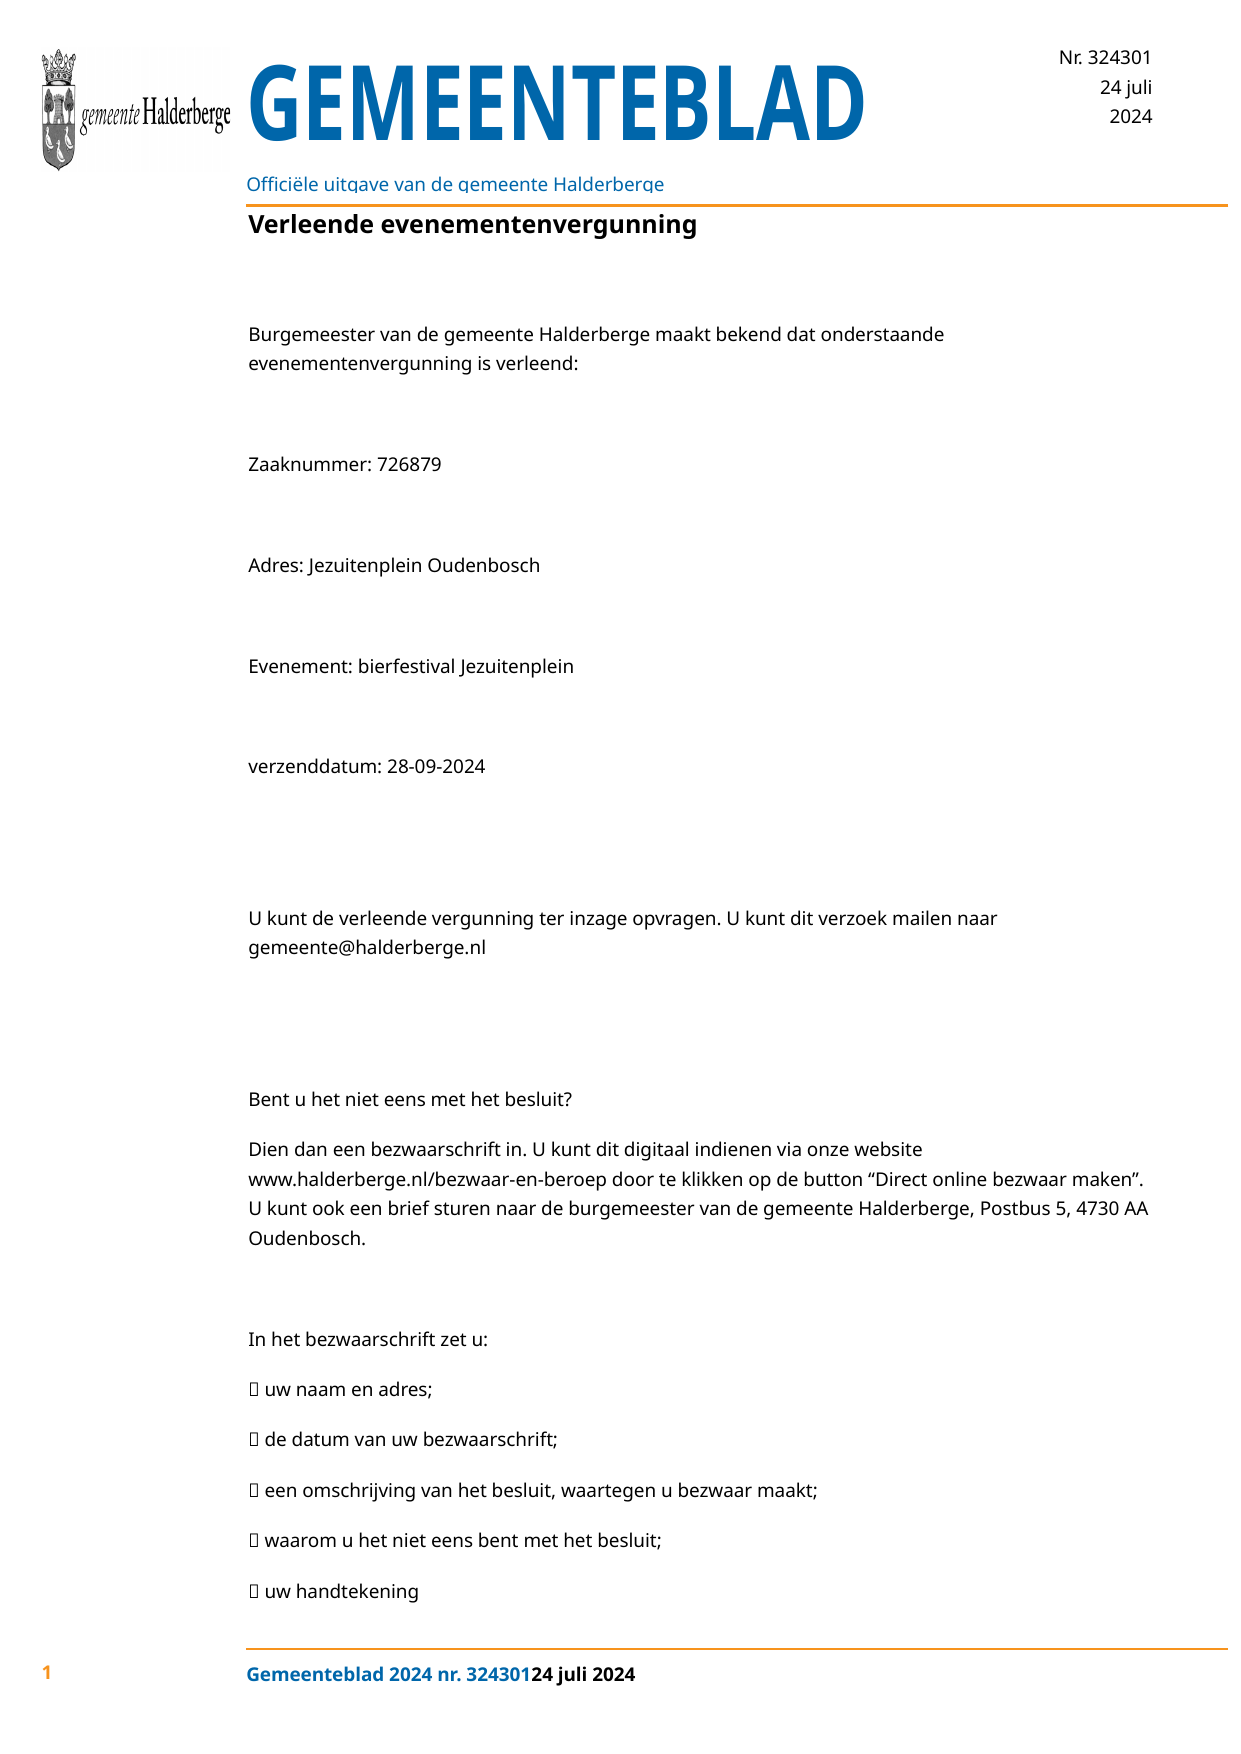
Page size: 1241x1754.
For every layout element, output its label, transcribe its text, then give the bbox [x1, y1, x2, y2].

text verzenddatum: 28-09-2024 [248, 754, 1152, 779]
text Adres: Jezuitenplein Oudenbosch [248, 552, 1152, 578]
text Evenement: bierfestival Jezuitenplein [248, 653, 1152, 678]
text  waarom u het niet eens bent met het besluit; [248, 1527, 1152, 1553]
picture [41, 47, 231, 172]
text U kunt de verleende vergunning ter inzage opvragen. U kunt dit verzoek mailen naar gemeente@halderberge.nl [248, 905, 1152, 960]
text  de datum van uw bezwaarschrift; [248, 1427, 1152, 1452]
text Dien dan een bezwaarschrift in. U kunt dit digitaal indienen via onze website www.halderberge.nl/bezwaar-en-beroep door te klikken op de button “Direct online bezwaar maken”. U kunt ook een brief sturen naar de burgemeester van de gemeente Halderberge, Postbus 5, 4730 AA Oudenbosch. [248, 1136, 1152, 1251]
text Verleende evenementenvergunning [248, 207, 1152, 241]
text Bent u het niet eens met het besluit? [248, 1086, 1152, 1111]
text Burgemeester van de gemeente Halderberge maakt bekend dat onderstaande evenementenvergunning is verleend: [248, 321, 1152, 376]
text Zaaknummer: 726879 [248, 451, 1152, 477]
text  een omschrijving van het besluit, waartegen u bezwaar maakt; [248, 1477, 1152, 1503]
text  uw handtekening [248, 1578, 1152, 1603]
text  uw naam en adres; [248, 1376, 1152, 1402]
text In het bezwaarschrift zet u: [248, 1326, 1152, 1351]
